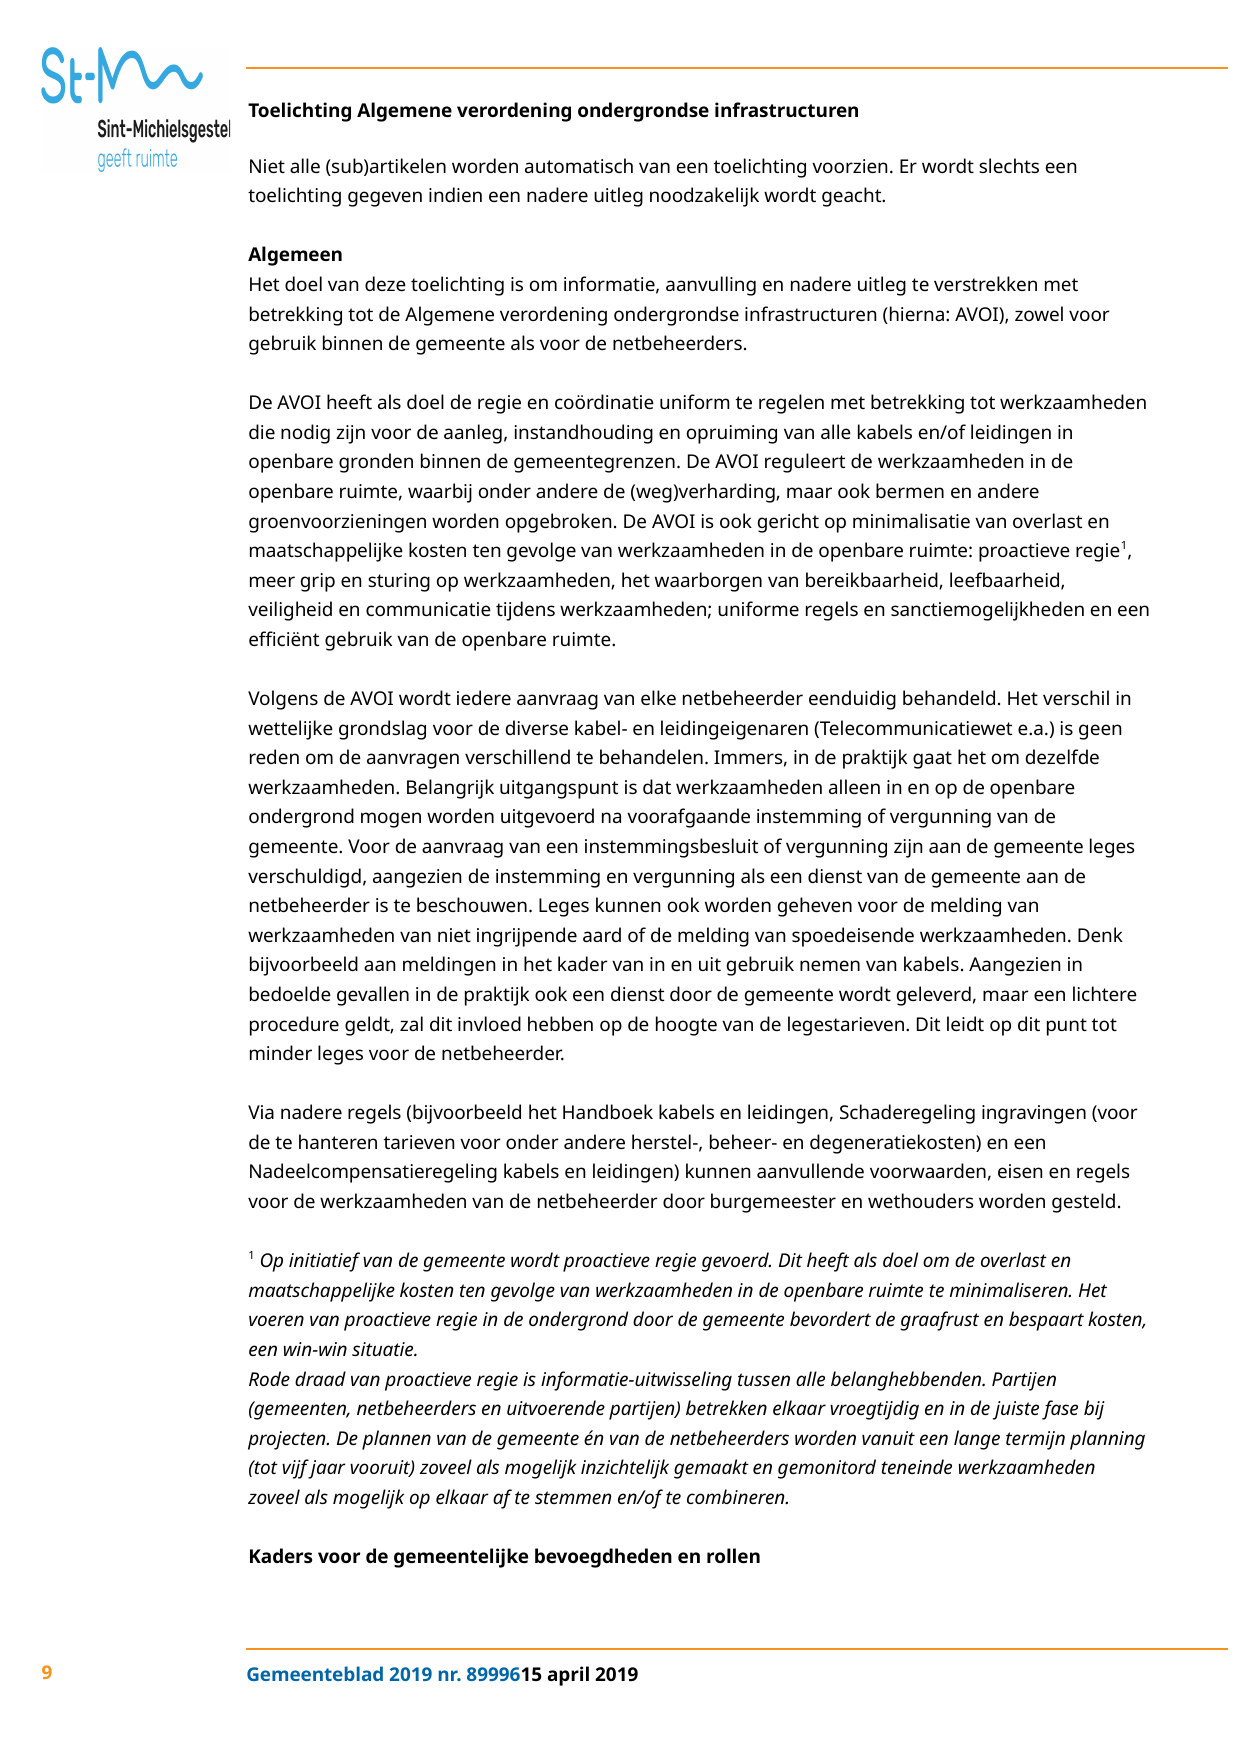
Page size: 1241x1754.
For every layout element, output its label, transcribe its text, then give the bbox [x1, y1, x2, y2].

text Volgens de AVOI wordt iedere aanvraag van elke netbeheerder eenduidig behandeld. Het verschil in wettelijke grondslag voor de diverse kabel- en leidingeigenaren (Telecommunicatiewet e.a.) is geen reden om de aanvragen verschillend te behandelen. Immers, in de praktijk gaat het om dezelfde werkzaamheden. Belangrijk uitgangspunt is dat werkzaamheden alleen in en op de openbare ondergrond mogen worden uitgevoerd na voorafgaande instemming of vergunning van de gemeente. Voor de aanvraag van een instemmingsbesluit of vergunning zijn aan de gemeente leges verschuldigd, aangezien de instemming en vergunning als een dienst van de gemeente aan de netbeheerder is te beschouwen. Leges kunnen ook worden geheven voor de melding van werkzaamheden van niet ingrijpende aard of de melding van spoedeisende werkzaamheden. Denk bijvoorbeeld aan meldingen in het kader van in en uit gebruik nemen van kabels. Aangezien in bedoelde gevallen in de praktijk ook een dienst door de gemeente wordt geleverd, maar een lichtere procedure geldt, zal dit invloed hebben op de hoogte van de legestarieven. Dit leidt op dit punt tot minder leges voor de netbeheerder. [248, 685, 1152, 1066]
text Het doel van deze toelichting is om informatie, aanvulling en nadere uitleg te verstrekken met betrekking tot de Algemene verordening ondergrondse infrastructuren (hierna: AVOI), zowel voor gebruik binnen de gemeente als voor de netbeheerders. [248, 271, 1152, 356]
text Algemeen [248, 242, 1152, 267]
text 1 Op initiatief van de gemeente wordt proactieve regie gevoerd. Dit heeft als doel om de overlast en maatschappelijke kosten ten gevolge van werkzaamheden in de openbare ruimte te minimaliseren. Het voeren van proactieve regie in de ondergrond door de gemeente bevordert de graafrust en bespaart kosten, een win-win situatie. [248, 1247, 1152, 1362]
text Via nadere regels (bijvoorbeeld het Handboek kabels en leidingen, Schaderegeling ingravingen (voor de te hanteren tarieven voor onder andere herstel-, beheer- en degeneratiekosten) en een Nadeelcompensatieregeling kabels en leidingen) kunnen aanvullende voorwaarden, eisen en regels voor de werkzaamheden van de netbeheerder door burgemeester en wethouders worden gesteld. [248, 1099, 1152, 1214]
text Kaders voor de gemeentelijke bevoegdheden en rollen [248, 1543, 1152, 1569]
text Niet alle (sub)artikelen worden automatisch van een toelichting voorzien. Er wordt slechts een toelichting gegeven indien een nadere uitleg noodzakelijk wordt geacht. [248, 153, 1152, 208]
text Rode draad van proactieve regie is informatie-uitwisseling tussen alle belanghebbenden. Partijen (gemeenten, netbeheerders en uitvoerende partijen) betrekken elkaar vroegtijdig en in de juiste fase bij projecten. De plannen van de gemeente én van de netbeheerders worden vanuit een lange termijn planning (tot vijf jaar vooruit) zoveel als mogelijk inzichtelijk gemaakt en gemonitord teneinde werkzaamheden zoveel als mogelijk op elkaar af te stemmen en/of te combineren. [248, 1366, 1152, 1510]
text De AVOI heeft als doel de regie en coördinatie uniform te regelen met betrekking tot werkzaamheden die nodig zijn voor de aanleg, instandhouding en opruiming van alle kabels en/of leidingen in openbare gronden binnen de gemeentegrenzen. De AVOI reguleert de werkzaamheden in de openbare ruimte, waarbij onder andere de (weg)verharding, maar ook bermen en andere groenvoorzieningen worden opgebroken. De AVOI is ook gericht op minimalisatie van overlast en maatschappelijke kosten ten gevolge van werkzaamheden in de openbare ruimte: proactieve regie1, meer grip en sturing op werkzaamheden, het waarborgen van bereikbaarheid, leefbaarheid, veiligheid en communicatie tijdens werkzaamheden; uniforme regels en sanctiemogelijkheden en een efficiënt gebruik van de openbare ruimte. [248, 389, 1152, 652]
text Toelichting Algemene verordening ondergrondse infrastructuren [248, 95, 1152, 123]
picture [41, 47, 231, 172]
